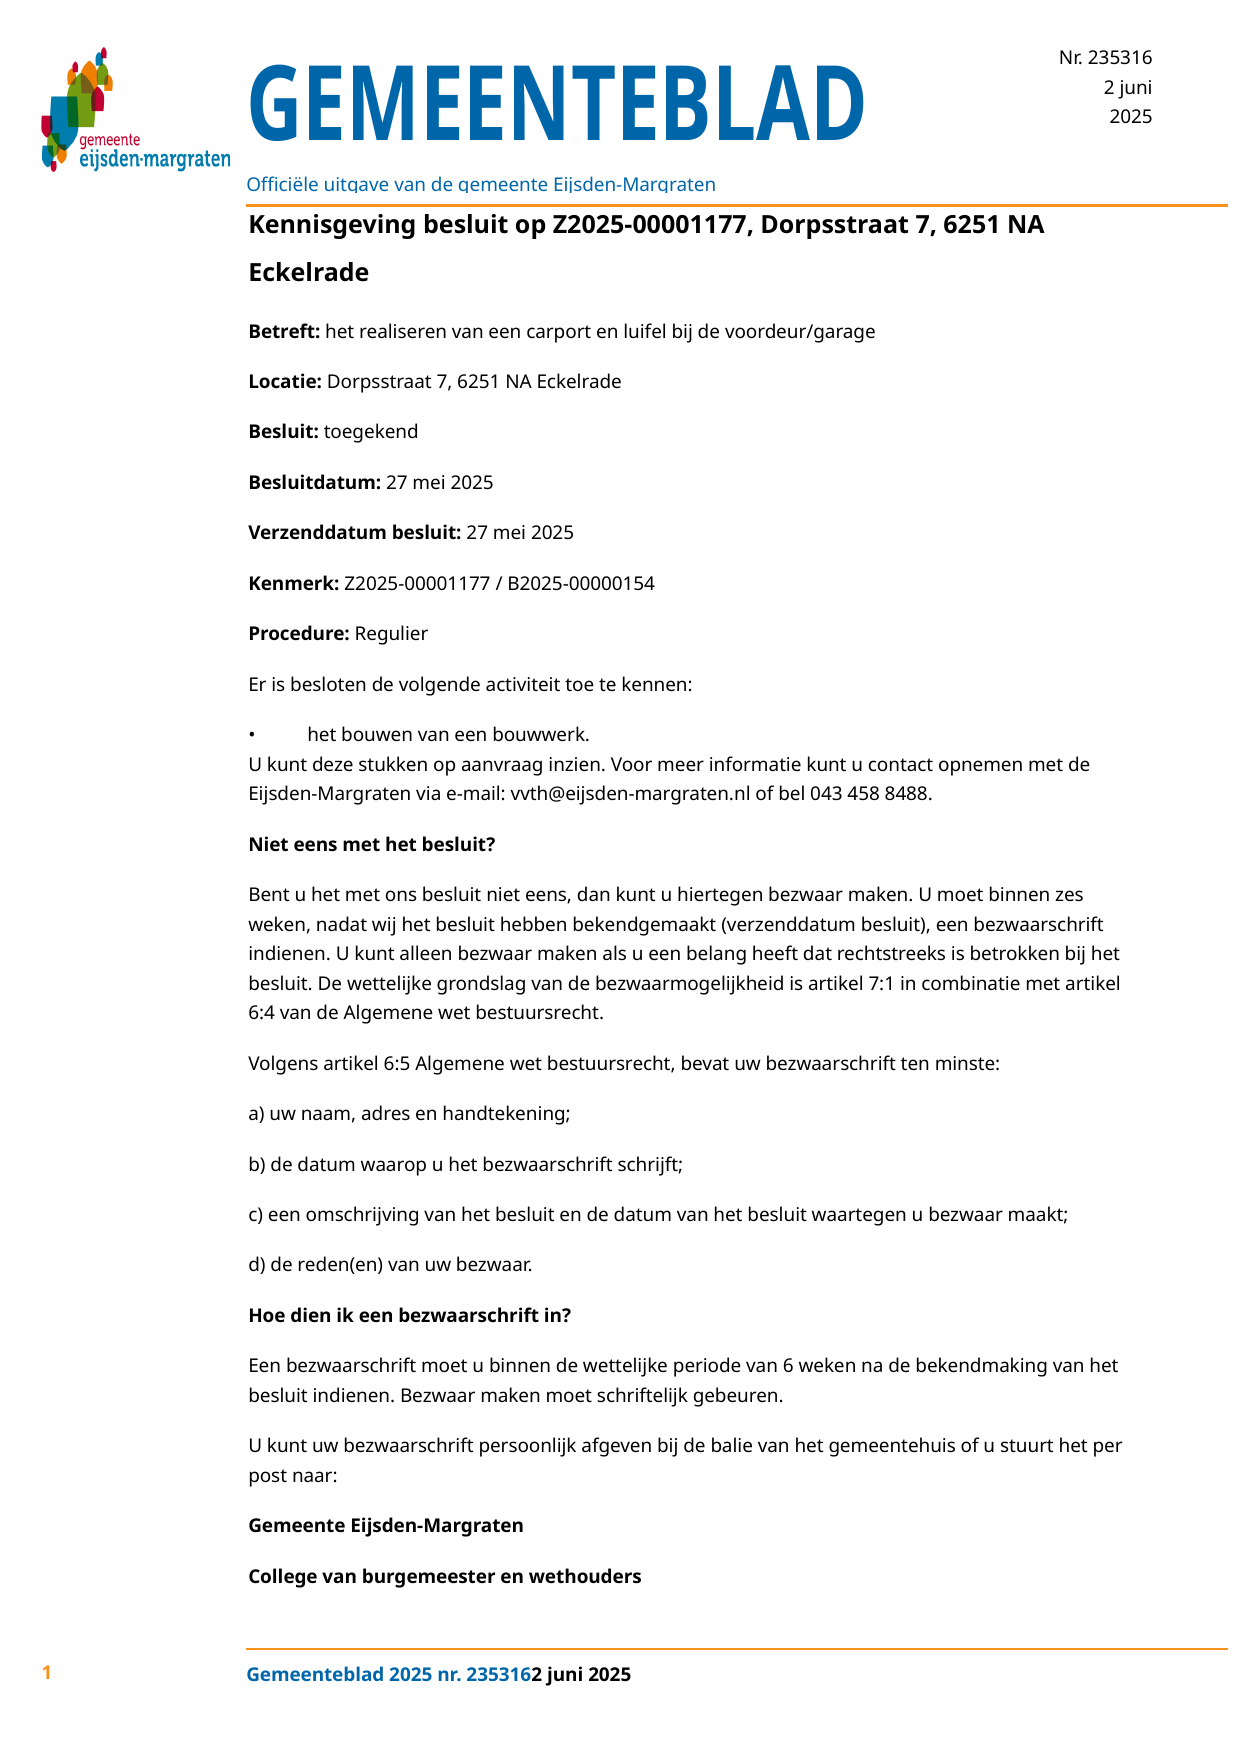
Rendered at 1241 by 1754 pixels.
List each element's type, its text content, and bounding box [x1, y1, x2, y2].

text Volgens artikel 6:5 Algemene wet bestuursrecht, bevat uw bezwaarschrift ten minste: [248, 1050, 1152, 1076]
text Betreft: het realiseren van een carport en luifel bij de voordeur/garage [248, 318, 1152, 344]
text d) de reden(en) van uw bezwaar. [248, 1252, 1152, 1277]
text Een bezwaarschrift moet u binnen de wettelijke periode van 6 weken na de bekendmaking van het besluit indienen. Bezwaar maken moet schriftelijk gebeuren. [248, 1352, 1152, 1408]
text College van burgemeester en wethouders [248, 1563, 1152, 1589]
text Bent u het met ons besluit niet eens, dan kunt u hiertegen bezwaar maken. U moet binnen zes weken, nadat wij het besluit hebben bekendgemaakt (verzenddatum besluit), een bezwaarschrift indienen. U kunt alleen bezwaar maken als u een belang heeft dat rechtstreeks is betrokken bij het besluit. De wettelijke grondslag van de bezwaarmogelijkheid is artikel 7:1 in combinatie met artikel 6:4 van de Algemene wet bestuursrecht. [248, 881, 1152, 1025]
text Gemeente Eijsden-Margraten [248, 1512, 1152, 1538]
text Besluit: toegekend [248, 419, 1152, 444]
text b) de datum waarop u het bezwaarschrift schrijft; [248, 1151, 1152, 1177]
text Besluitdatum: 27 mei 2025 [248, 469, 1152, 495]
text Verzenddatum besluit: 27 mei 2025 [248, 519, 1152, 545]
text Niet eens met het besluit? [248, 831, 1152, 857]
text a) uw naam, adres en handtekening; [248, 1100, 1152, 1126]
text Kenmerk: Z2025-00001177 / B2025-00000154 [248, 570, 1152, 596]
text Procedure: Regulier [248, 620, 1152, 646]
text Kennisgeving besluit op Z2025-00001177, Dorpsstraat 7, 6251 NA Eckelrade [248, 207, 1152, 288]
text Er is besloten de volgende activiteit toe te kennen: [248, 671, 1152, 697]
text Locatie: Dorpsstraat 7, 6251 NA Eckelrade [248, 368, 1152, 394]
text U kunt uw bezwaarschrift persoonlijk afgeven bij de balie van het gemeentehuis of u stuurt het per post naar: [248, 1432, 1152, 1488]
text U kunt deze stukken op aanvraag inzien. Voor meer informatie kunt u contact opnemen met de Eijsden-Margraten via e-mail: vvth@eijsden-margraten.nl of bel 043 458 8488. [248, 751, 1152, 806]
text c) een omschrijving van het besluit en de datum van het besluit waartegen u bezwaar maakt; [248, 1201, 1152, 1227]
list het bouwen van een bouwwerk. [248, 721, 1152, 747]
picture [41, 47, 231, 172]
text Hoe dien ik een bezwaarschrift in? [248, 1302, 1152, 1328]
